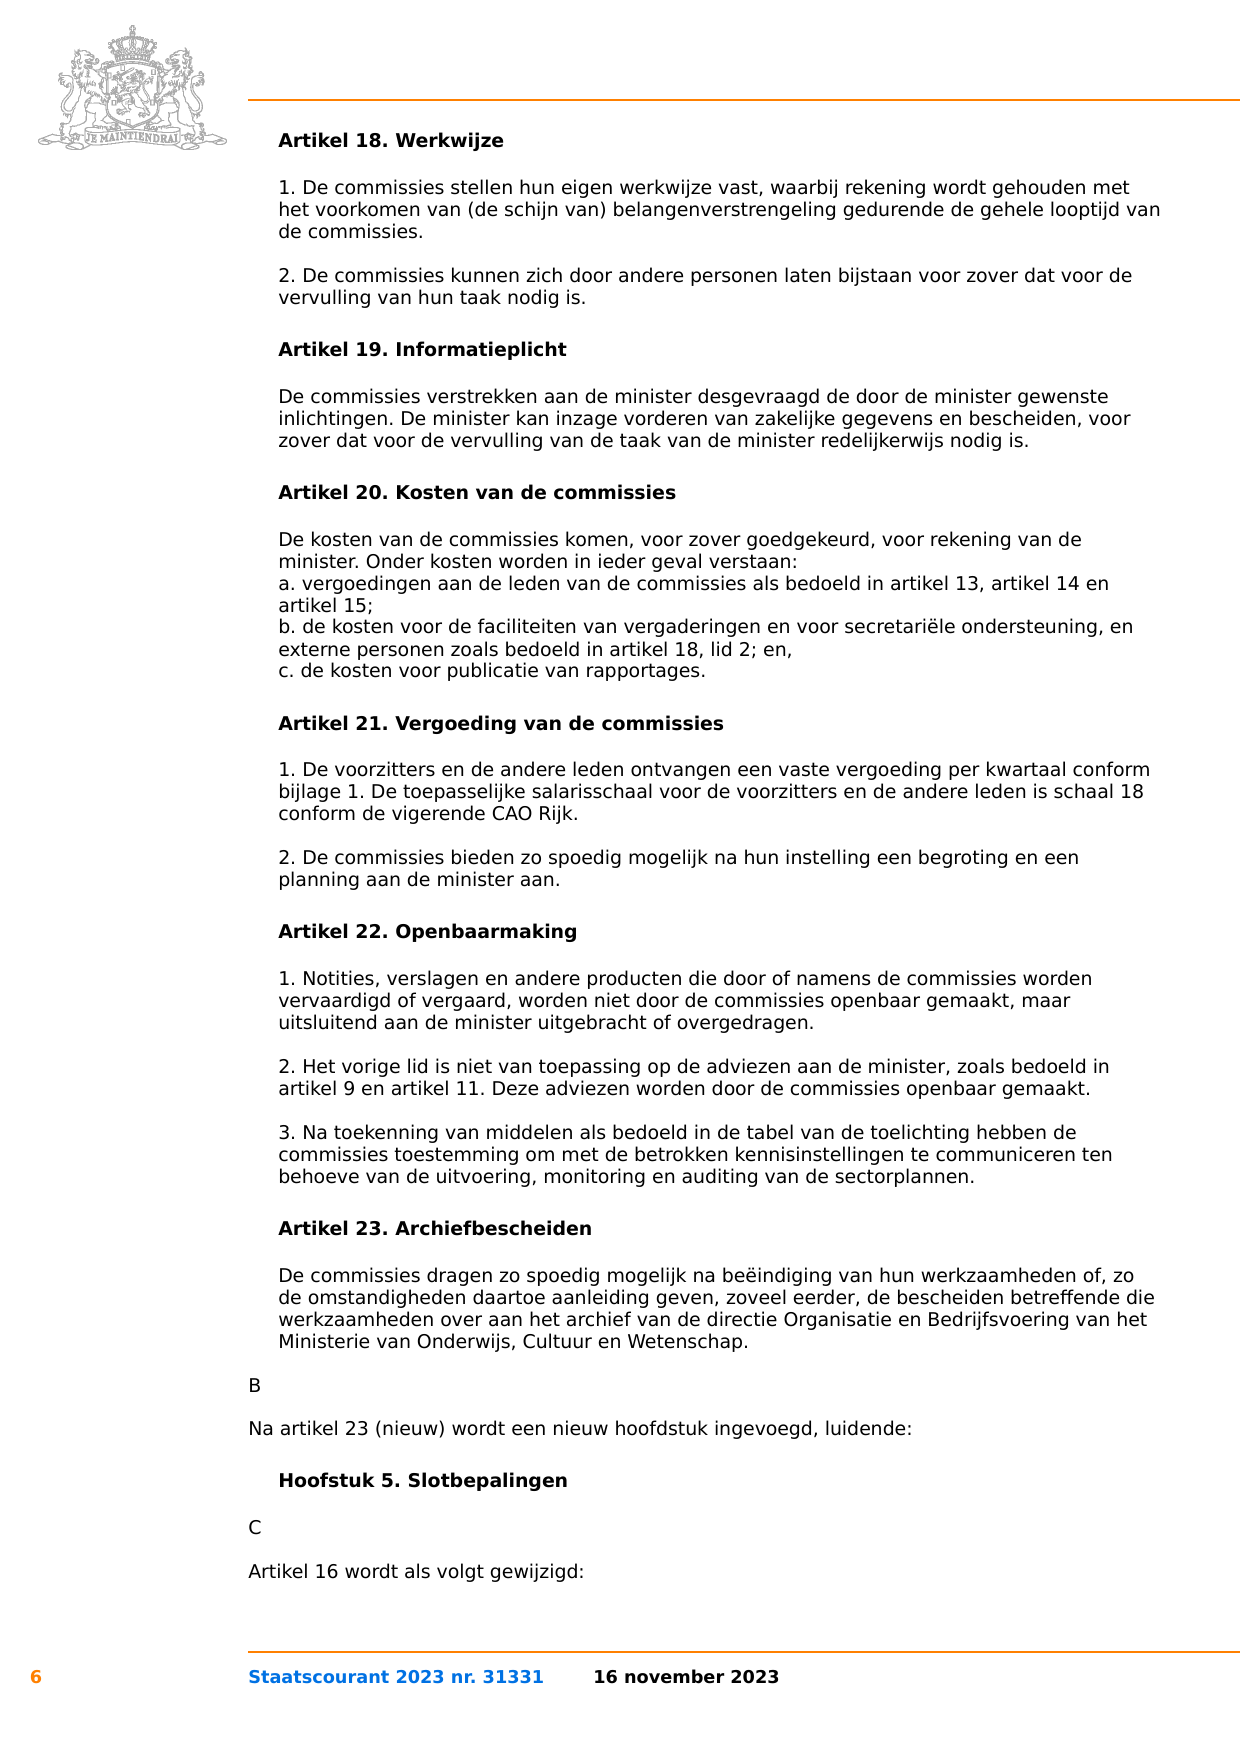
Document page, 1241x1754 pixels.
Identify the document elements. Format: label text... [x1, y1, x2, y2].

subtitle Artikel 20. Kosten van de commissies [278, 482, 1163, 503]
subtitle Artikel 23. Archiefbescheiden [278, 1218, 1163, 1240]
subtitle Artikel 19. Informatieplicht [278, 339, 1163, 361]
subtitle Artikel 21. Vergoeding van de commissies [278, 712, 1163, 734]
picture [38, 25, 227, 150]
text C [248, 1517, 1163, 1539]
text B [248, 1374, 1163, 1396]
text 1. Notities, verslagen en andere producten die door of namens de commissies worden vervaardigd of vergaard, worden niet door de commissies openbaar gemaakt, maar uitsluitend aan de minister uitgebracht of overgedragen. [278, 968, 1163, 1034]
text De commissies dragen zo spoedig mogelijk na beëindiging van hun werkzaamheden of, zo de omstandigheden daartoe aanleiding geven, zoveel eerder, de bescheiden betreffende die werkzaamheden over aan het archief van de directie Organisatie en Bedrijfsvoering van het Ministerie van Onderwijs, Cultuur en Wetenschap. [278, 1265, 1163, 1353]
subtitle Hoofstuk 5. Slotbepalingen [278, 1470, 1163, 1492]
text 2. De commissies kunnen zich door andere personen laten bijstaan voor zover dat voor de vervulling van hun taak nodig is. [278, 265, 1163, 309]
text De kosten van de commissies komen, voor zover goedgekeurd, voor rekening van de minister. Onder kosten worden in ieder geval verstaan: [278, 528, 1163, 572]
text Artikel 16 wordt als volgt gewijzigd: [248, 1561, 1163, 1583]
text a. vergoedingen aan de leden van de commissies als bedoeld in artikel 13, artikel 14 en artikel 15; [278, 572, 1163, 616]
text 3. Na toekenning van middelen als bedoeld in de tabel van de toelichting hebben de commissies toestemming om met de betrokken kennisinstellingen te communiceren ten behoeve van de uitvoering, monitoring en auditing van de sectorplannen. [278, 1122, 1163, 1188]
text De commissies verstrekken aan de minister desgevraagd de door de minister gewenste inlichtingen. De minister kan inzage vorderen van zakelijke gegevens en bescheiden, voor zover dat voor de vervulling van de taak van de minister redelijkerwijs nodig is. [278, 386, 1163, 452]
subtitle Artikel 22. Openbaarmaking [278, 921, 1163, 943]
subtitle Artikel 18. Werkwijze [278, 130, 1163, 152]
text 1. De voorzitters en de andere leden ontvangen een vaste vergoeding per kwartaal conform bijlage 1. De toepasselijke salarisschaal voor de voorzitters en de andere leden is schaal 18 conform de vigerende CAO Rijk. [278, 759, 1163, 825]
text b. de kosten voor de faciliteiten van vergaderingen en voor secretariële ondersteuning, en externe personen zoals bedoeld in artikel 18, lid 2; en, [278, 616, 1163, 660]
text 2. Het vorige lid is niet van toepassing op de adviezen aan de minister, zoals bedoeld in artikel 9 en artikel 11. Deze adviezen worden door de commissies openbaar gemaakt. [278, 1056, 1163, 1100]
text 2. De commissies bieden zo spoedig mogelijk na hun instelling een begroting en een planning aan de minister aan. [278, 847, 1163, 891]
text 1. De commissies stellen hun eigen werkwijze vast, waarbij rekening wordt gehouden met het voorkomen van (de schijn van) belangenverstrengeling gedurende de gehele looptijd van de commissies. [278, 177, 1163, 243]
text c. de kosten voor publicatie van rapportages. [278, 660, 1163, 682]
text Na artikel 23 (nieuw) wordt een nieuw hoofdstuk ingevoegd, luidende: [248, 1418, 1163, 1440]
